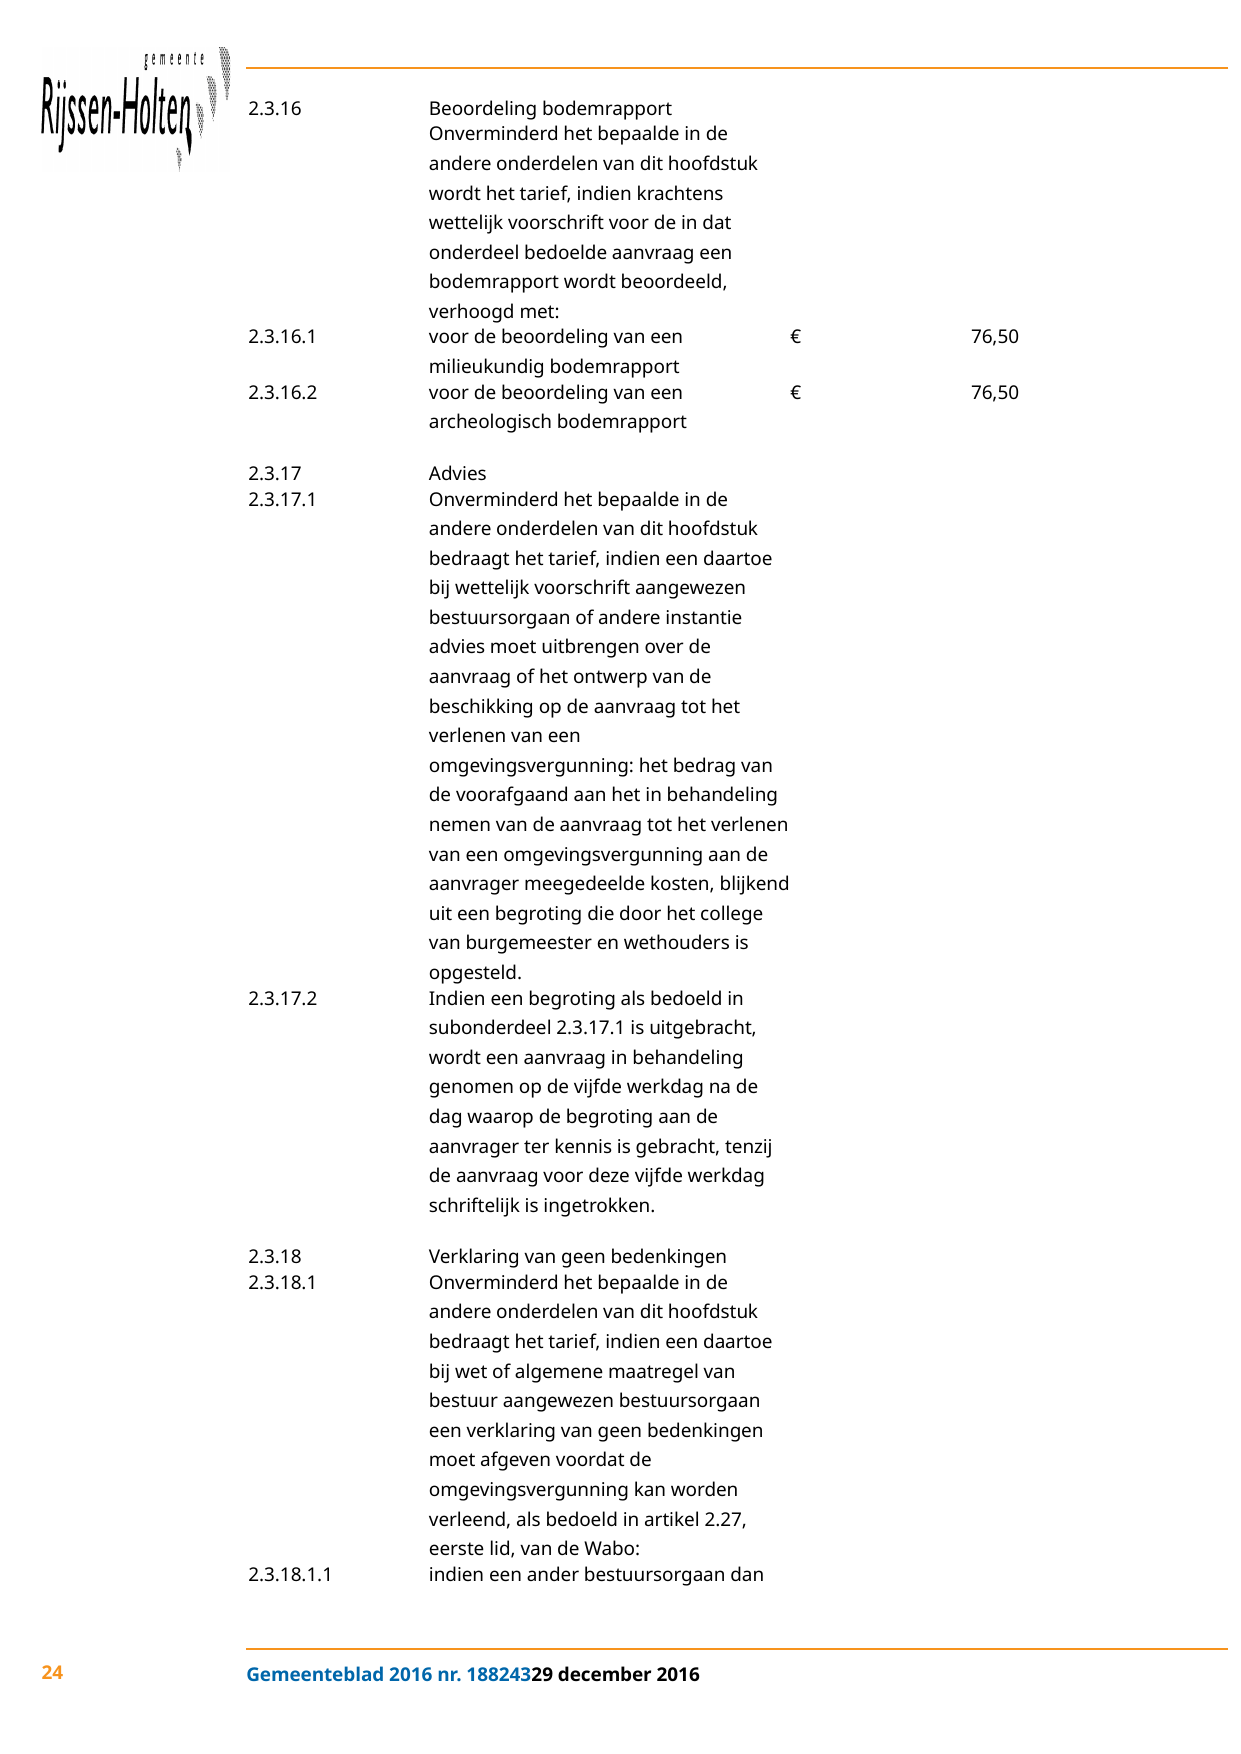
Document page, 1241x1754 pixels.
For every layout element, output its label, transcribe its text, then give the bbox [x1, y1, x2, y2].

table_cell Verklaring van geen bedenkingen [429, 1244, 790, 1269]
table_cell [790, 95, 971, 121]
table_cell 2.3.16.1 [248, 324, 429, 379]
table_cell [248, 434, 429, 460]
table_cell [971, 1244, 1152, 1269]
table_cell [790, 985, 971, 1218]
table_cell [790, 486, 971, 985]
table_cell 2.3.18.1.1 [248, 1561, 429, 1587]
table_cell [429, 1218, 790, 1243]
table_cell [248, 1218, 429, 1243]
table_cell Onverminderd het bepaalde in de andere onderdelen van dit hoofdstuk wordt het tarief, indien krachtens wettelijk voorschrift voor de in dat onderdeel bedoelde aanvraag een bodemrapport wordt beoordeeld, verhoogd met: [429, 121, 790, 324]
table_cell 2.3.17.2 [248, 985, 429, 1218]
table_cell voor de beoordeling van een archeologisch bodemrapport [429, 379, 790, 434]
table_cell [971, 95, 1152, 121]
table_cell 76,50 [971, 379, 1152, 434]
table_cell indien een ander bestuursorgaan dan [429, 1561, 790, 1587]
table_cell Onverminderd het bepaalde in de andere onderdelen van dit hoofdstuk bedraagt het tarief, indien een daartoe bij wettelijk voorschrift aangewezen bestuursorgaan of andere instantie advies moet uitbrengen over de aanvraag of het ontwerp van de beschikking op de aanvraag tot het verlenen van een omgevingsvergunning: het bedrag van de voorafgaand aan het in behandeling nemen van de aanvraag tot het verlenen van een omgevingsvergunning aan de aanvrager meegedeelde kosten, blijkend uit een begroting die door het college van burgemeester en wethouders is opgesteld. [429, 486, 790, 985]
table_cell [790, 1561, 971, 1587]
table_cell 2.3.17 [248, 460, 429, 486]
table_cell [790, 1244, 971, 1269]
table_cell Onverminderd het bepaalde in de andere onderdelen van dit hoofdstuk bedraagt het tarief, indien een daartoe bij wet of algemene maatregel van bestuur aangewezen bestuursorgaan een verklaring van geen bedenkingen moet afgeven voordat de omgevingsvergunning kan worden verleend, als bedoeld in artikel 2.27, eerste lid, van de Wabo: [429, 1269, 790, 1561]
table_cell [971, 985, 1152, 1218]
table_cell [790, 121, 971, 324]
table_cell [790, 1218, 971, 1243]
table_cell 2.3.16 [248, 95, 429, 121]
table_cell 2.3.18.1 [248, 1269, 429, 1561]
table_cell € [790, 324, 971, 379]
table_cell [971, 460, 1152, 486]
table_cell [971, 486, 1152, 985]
table_cell voor de beoordeling van een milieukundig bodemrapport [429, 324, 790, 379]
table_cell [971, 434, 1152, 460]
table_cell [790, 434, 971, 460]
table_cell Indien een begroting als bedoeld in subonderdeel 2.3.17.1 is uitgebracht, wordt een aanvraag in behandeling genomen op de vijfde werkdag na de dag waarop de begroting aan de aanvrager ter kennis is gebracht, tenzij de aanvraag voor deze vijfde werkdag schriftelijk is ingetrokken. [429, 985, 790, 1218]
table_cell [429, 434, 790, 460]
table_cell [971, 1218, 1152, 1243]
table_cell 76,50 [971, 324, 1152, 379]
table_cell [971, 1561, 1152, 1587]
table_cell [971, 1269, 1152, 1561]
table_cell [790, 1269, 971, 1561]
table_cell Beoordeling bodemrapport [429, 95, 790, 121]
table_cell Advies [429, 460, 790, 486]
table_cell 2.3.16.2 [248, 379, 429, 434]
table_cell [248, 121, 429, 324]
table_cell 2.3.18 [248, 1244, 429, 1269]
picture [41, 47, 231, 172]
table_cell € [790, 379, 971, 434]
table_cell [790, 460, 971, 486]
table_cell 2.3.17.1 [248, 486, 429, 985]
table_cell [971, 121, 1152, 324]
